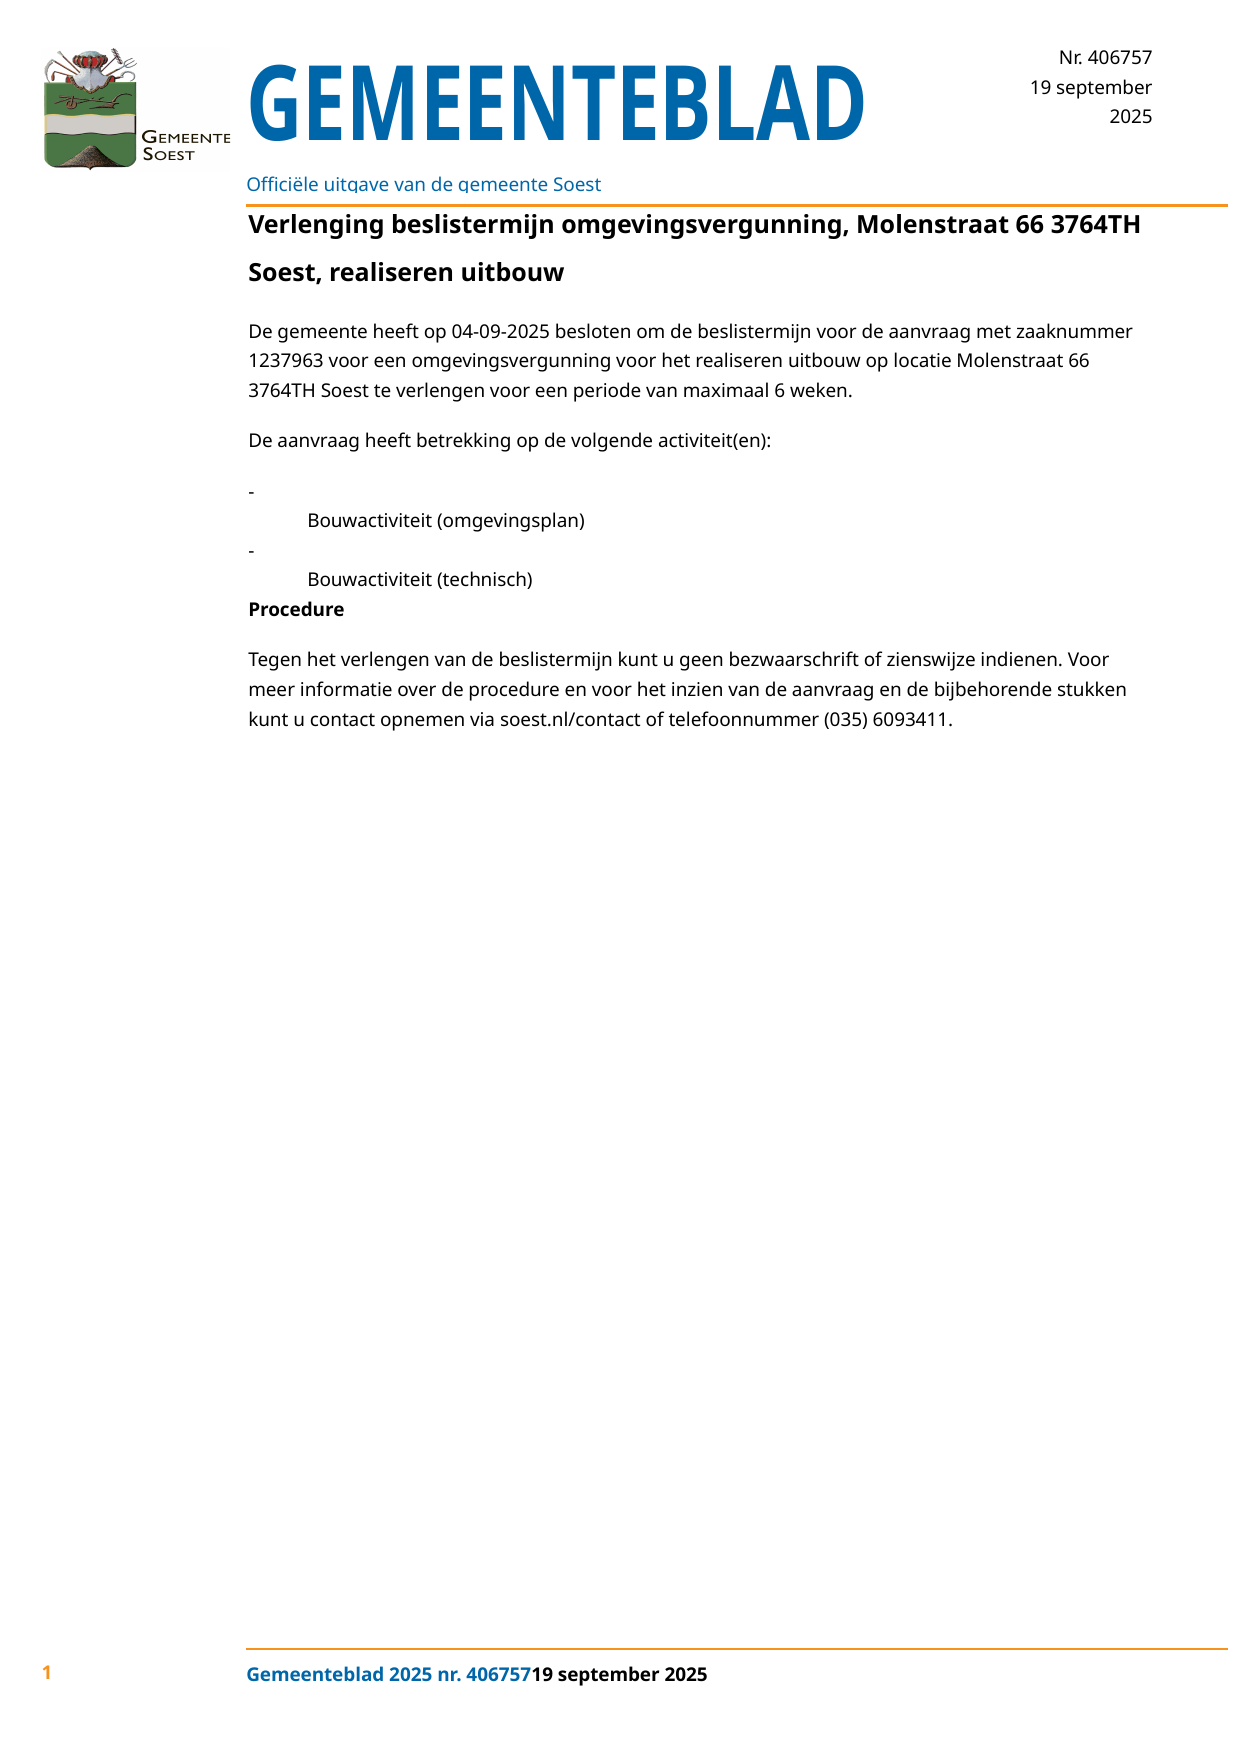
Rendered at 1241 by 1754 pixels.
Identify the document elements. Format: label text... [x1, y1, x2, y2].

list Bouwactiviteit (omgevingsplan) [248, 507, 1152, 533]
text De aanvraag heeft betrekking op de volgende activiteit(en): [248, 427, 1152, 453]
text Procedure [248, 596, 1152, 622]
text Verlenging beslistermijn omgevingsvergunning, Molenstraat 66 3764TH Soest, realiseren uitbouw [248, 207, 1152, 288]
list Bouwactiviteit (technisch) [248, 567, 1152, 592]
picture [41, 47, 231, 172]
text De gemeente heeft op 04-09-2025 besloten om de beslistermijn voor de aanvraag met zaaknummer 1237963 voor een omgevingsvergunning voor het realiseren uitbouw op locatie Molenstraat 66 3764TH Soest te verlengen voor een periode van maximaal 6 weken. [248, 318, 1152, 403]
text Tegen het verlengen van de beslistermijn kunt u geen bezwaarschrift of zienswijze indienen. Voor meer informatie over de procedure en voor het inzien van de aanvraag en de bijbehorende stukken kunt u contact opnemen via soest.nl/contact of telefoonnummer (035) 6093411. [248, 647, 1152, 732]
